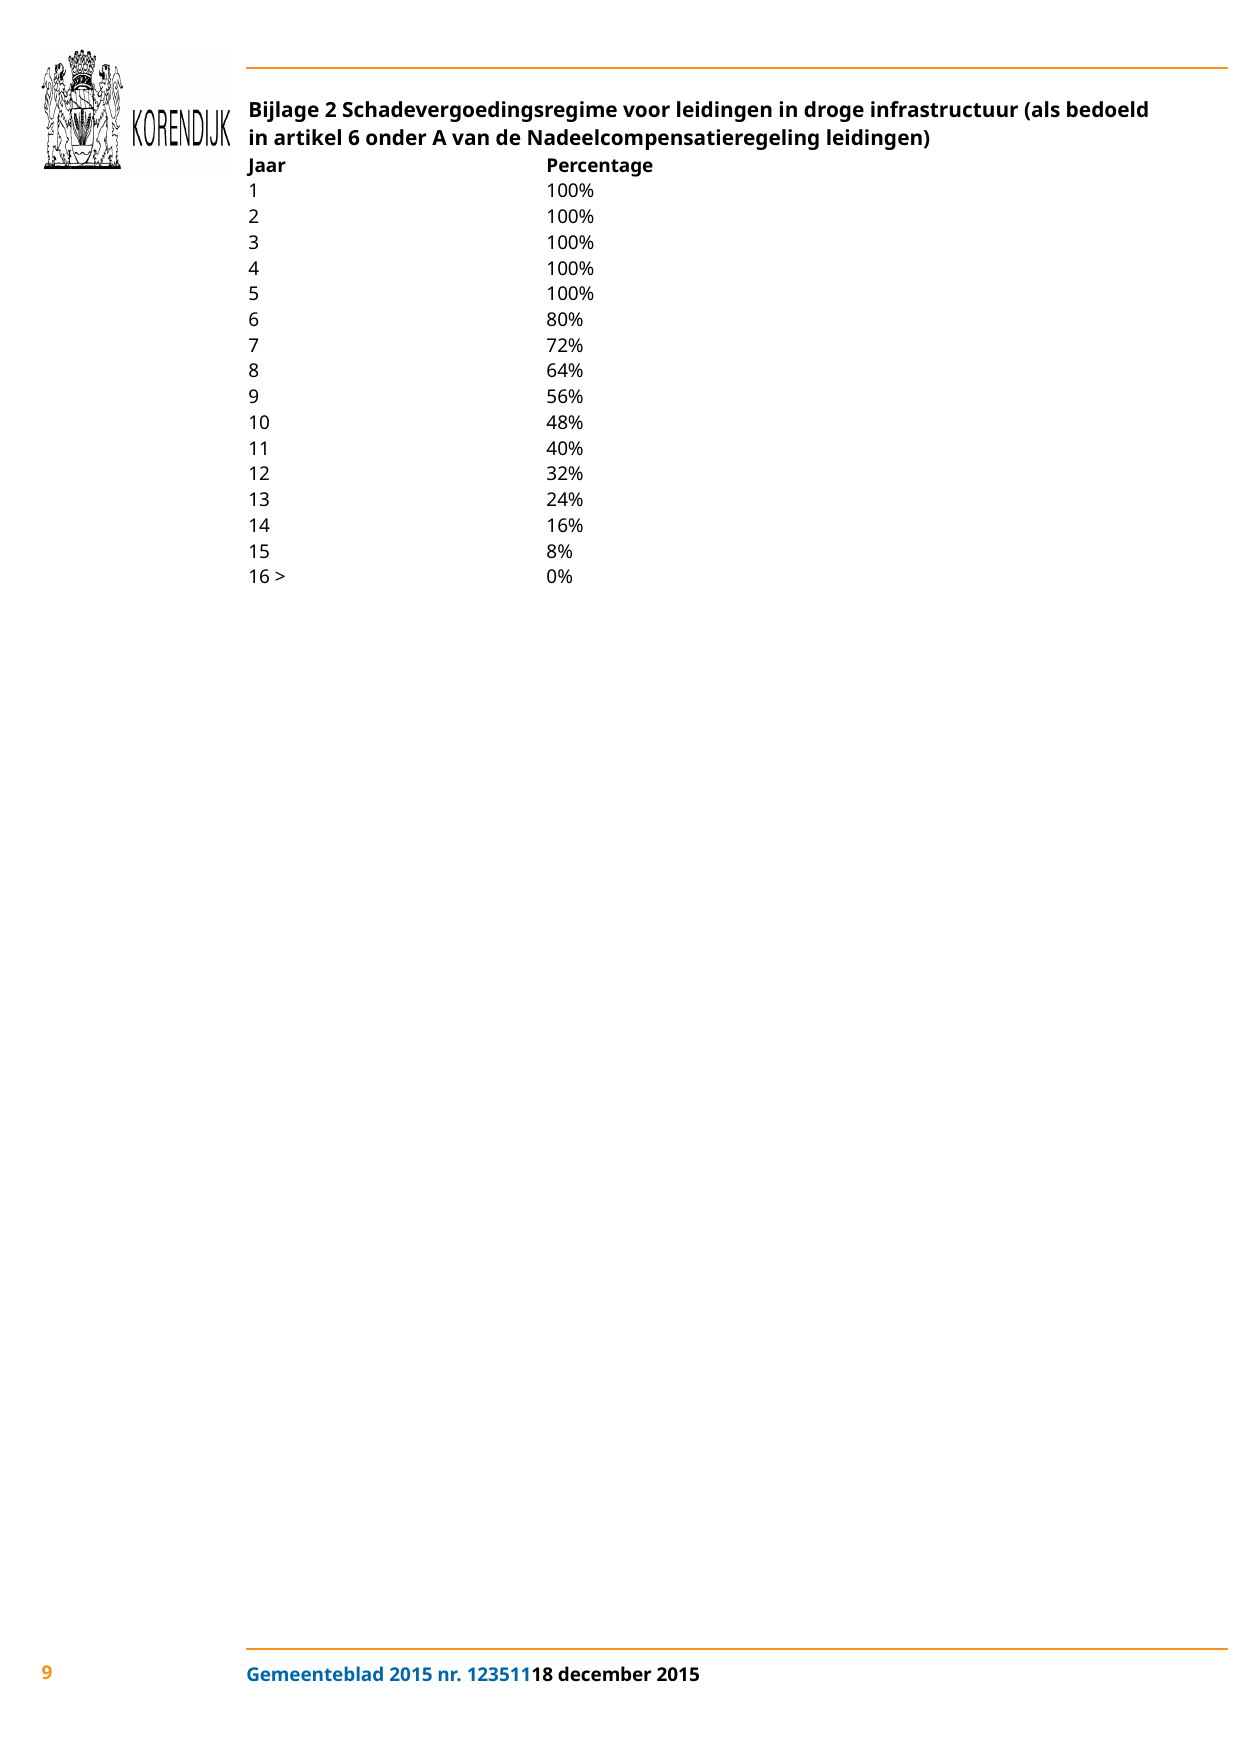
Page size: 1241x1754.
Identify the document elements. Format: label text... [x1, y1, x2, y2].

table_cell 15 [248, 538, 546, 563]
table_cell 3 [248, 229, 546, 255]
text Bijlage 2 Schadevergoedingsregime voor leidingen in droge infrastructuur (als bedoeld in artikel 6 onder A van de Nadeelcompensatieregeling leidingen) [248, 95, 1152, 152]
table_cell 100% [546, 203, 1152, 229]
picture [41, 47, 231, 172]
table_cell 16 > [248, 564, 546, 589]
table_cell 100% [546, 281, 1152, 306]
table_cell 6 [248, 306, 546, 332]
table_header Jaar [248, 152, 546, 178]
table_cell 11 [248, 435, 546, 461]
table_cell 1 [248, 178, 546, 203]
table_cell 32% [546, 461, 1152, 486]
table_cell 12 [248, 461, 546, 486]
table_cell 10 [248, 409, 546, 435]
table_cell 80% [546, 306, 1152, 332]
table_cell 2 [248, 203, 546, 229]
table_cell 100% [546, 229, 1152, 255]
table_cell 9 [248, 384, 546, 409]
table_cell 14 [248, 512, 546, 538]
table_cell 8 [248, 358, 546, 383]
table_cell 40% [546, 435, 1152, 461]
table_cell 24% [546, 486, 1152, 512]
table_cell 100% [546, 178, 1152, 203]
table_cell 72% [546, 332, 1152, 358]
table_cell 100% [546, 255, 1152, 281]
table_cell 0% [546, 564, 1152, 589]
table_cell 13 [248, 486, 546, 512]
table_cell 48% [546, 409, 1152, 435]
table_cell 16% [546, 512, 1152, 538]
table_cell 8% [546, 538, 1152, 563]
table_cell 56% [546, 384, 1152, 409]
table_cell 7 [248, 332, 546, 358]
table_cell 4 [248, 255, 546, 281]
table_cell 5 [248, 281, 546, 306]
table_cell 64% [546, 358, 1152, 383]
table_header Percentage [546, 152, 1152, 178]
